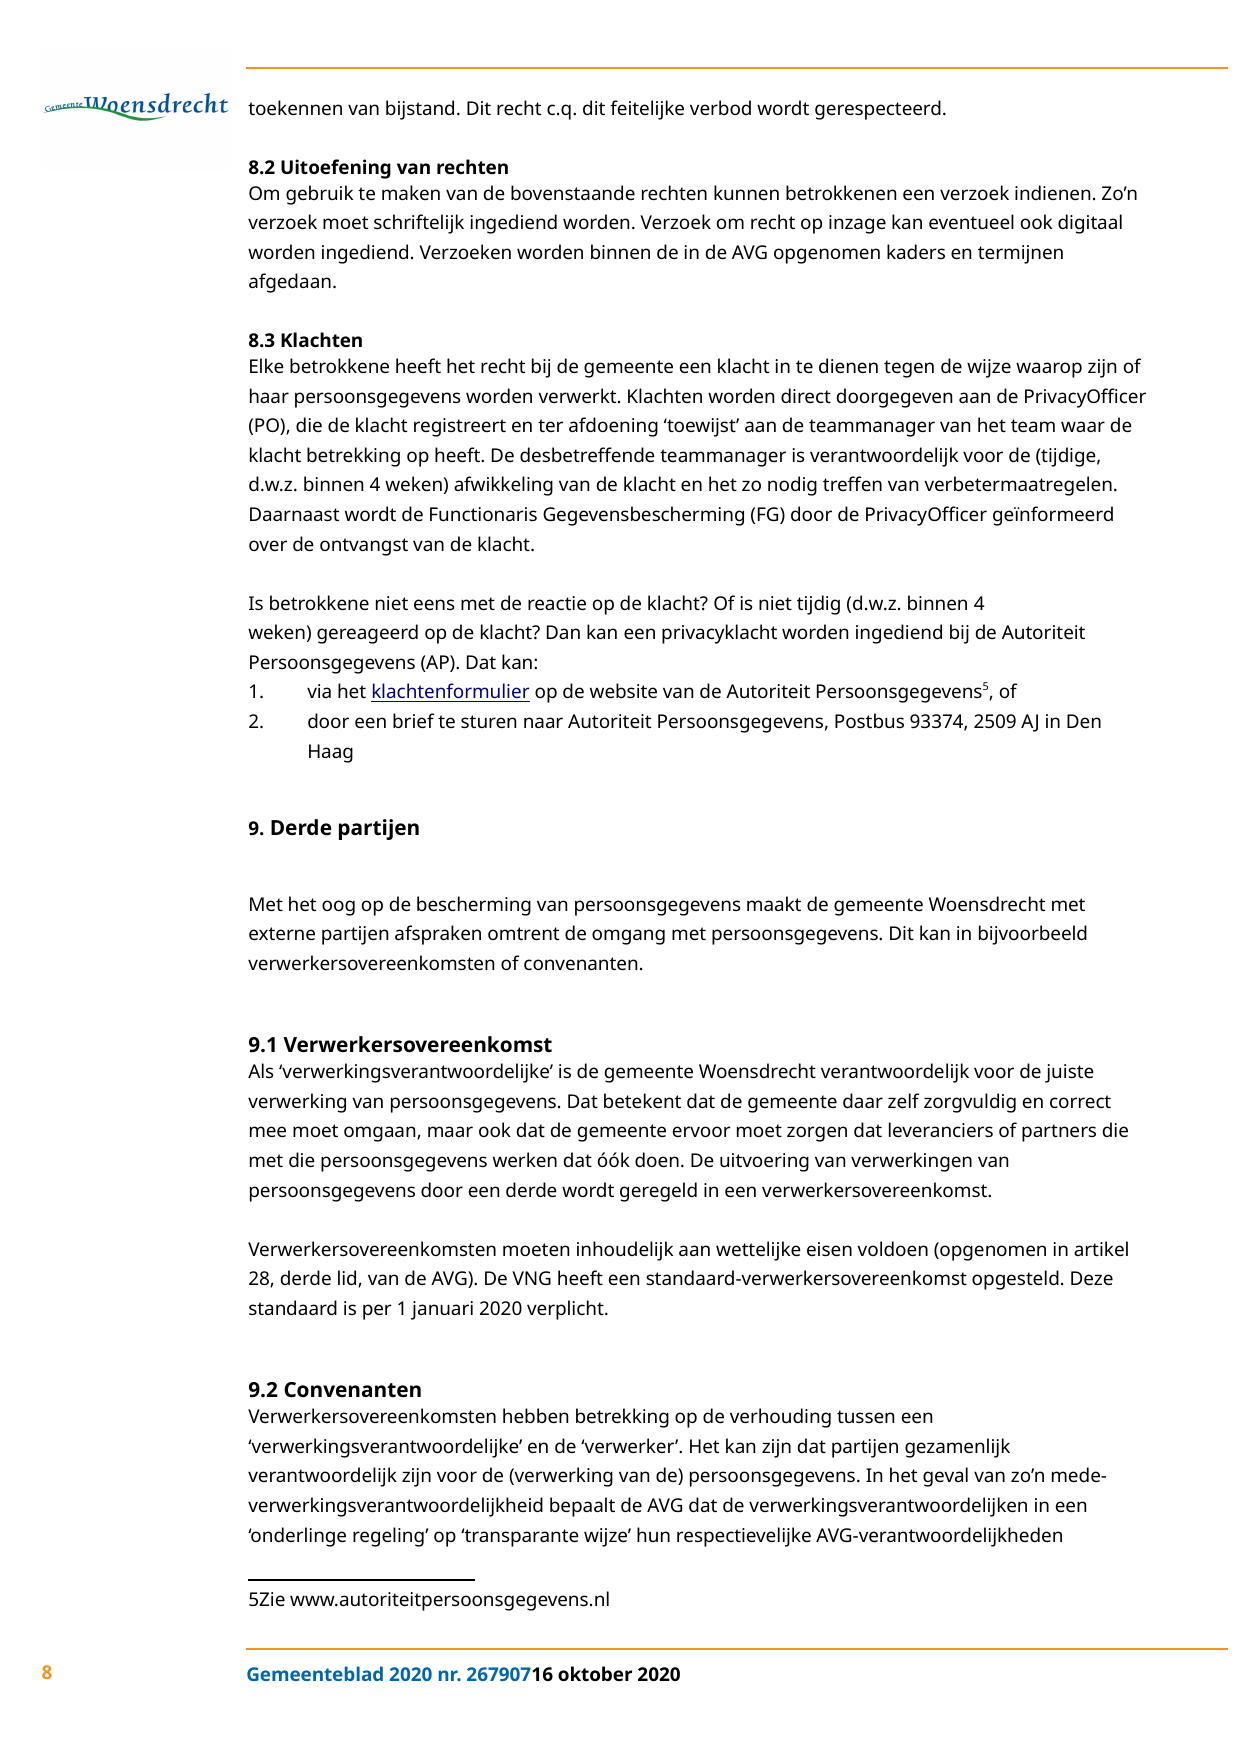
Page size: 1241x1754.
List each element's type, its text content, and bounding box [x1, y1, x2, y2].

text 9. Derde partijen [248, 813, 1152, 842]
text 9.2 Convenanten [248, 1375, 1152, 1403]
text Verwerkersovereenkomsten moeten inhoudelijk aan wettelijke eisen voldoen (opgenomen in artikel 28, derde lid, van de AVG). De VNG heeft een standaard-verwerkersovereenkomst opgesteld. Deze standaard is per 1 januari 2020 verplicht. [248, 1236, 1152, 1321]
text toekennen van bijstand. Dit recht c.q. dit feitelijke verbod wordt gerespecteerd. [248, 95, 1152, 121]
list Zie www.autoriteitpersoonsgegevens.nl [248, 1586, 1152, 1612]
text 9.1 Verwerkersovereenkomst [248, 1030, 1152, 1058]
text Als ‘verwerkingsverantwoordelijke’ is de gemeente Woensdrecht verantwoordelijk voor de juiste verwerking van persoonsgegevens. Dat betekent dat de gemeente daar zelf zorgvuldig en correct mee moet omgaan, maar ook dat de gemeente ervoor moet zorgen dat leveranciers of partners die met die persoonsgegevens werken dat óók doen. De uitvoering van verwerkingen van persoonsgegevens door een derde wordt geregeld in een verwerkersovereenkomst. [248, 1058, 1152, 1202]
picture [41, 47, 231, 172]
list door een brief te sturen naar Autoriteit Persoonsgegevens, Postbus 93374, 2509 AJ in Den Haag [248, 708, 1152, 764]
text 8.3 Klachten [248, 328, 1152, 353]
text 8.2 Uitoefening van rechten [248, 154, 1152, 180]
text Verwerkersovereenkomsten hebben betrekking op de verhouding tussen een ‘verwerkingsverantwoordelijke’ en de ‘verwerker’. Het kan zijn dat partijen gezamenlijk verantwoordelijk zijn voor de (verwerking van de) persoonsgegevens. In het geval van zo’n mede-verwerkingsverantwoordelijkheid bepaalt de AVG dat de verwerkingsverantwoordelijken in een ‘onderlinge regeling’ op ‘transparante wijze’ hun respectievelijke AVG-verantwoordelijkheden [248, 1403, 1152, 1548]
list via het klachtenformulier op de website van de Autoriteit Persoonsgegevens, of [248, 679, 1152, 704]
text Om gebruik te maken van de bovenstaande rechten kunnen betrokkenen een verzoek indienen. Zo’n verzoek moet schriftelijk ingediend worden. Verzoek om recht op inzage kan eventueel ook digitaal worden ingediend. Verzoeken worden binnen de in de AVG opgenomen kaders en termijnen afgedaan. [248, 180, 1152, 294]
text Elke betrokkene heeft het recht bij de gemeente een klacht in te dienen tegen de wijze waarop zijn of haar persoonsgegevens worden verwerkt. Klachten worden direct doorgegeven aan de PrivacyOfficer (PO), die de klacht registreert en ter afdoening ‘toewijst’ aan de teammanager van het team waar de klacht betrekking op heeft. De desbetreffende teammanager is verantwoordelijk voor de (tijdige, d.w.z. binnen 4 weken) afwikkeling van de klacht en het zo nodig treffen van verbetermaatregelen. Daarnaast wordt de Functionaris Gegevensbescherming (FG) door de PrivacyOfficer geïnformeerd over de ontvangst van de klacht. [248, 353, 1152, 557]
text Is betrokkene niet eens met de reactie op de klacht? Of is niet tijdig (d.w.z. binnen 4 weken) gereageerd op de klacht? Dan kan een privacyklacht worden ingediend bij de Autoriteit Persoonsgegevens (AP). Dat kan: [248, 590, 1152, 675]
text Met het oog op de bescherming van persoonsgegevens maakt de gemeente Woensdrecht met externe partijen afspraken omtrent de omgang met persoonsgegevens. Dit kan in bijvoorbeeld verwerkersovereenkomsten of convenanten. [248, 891, 1152, 976]
